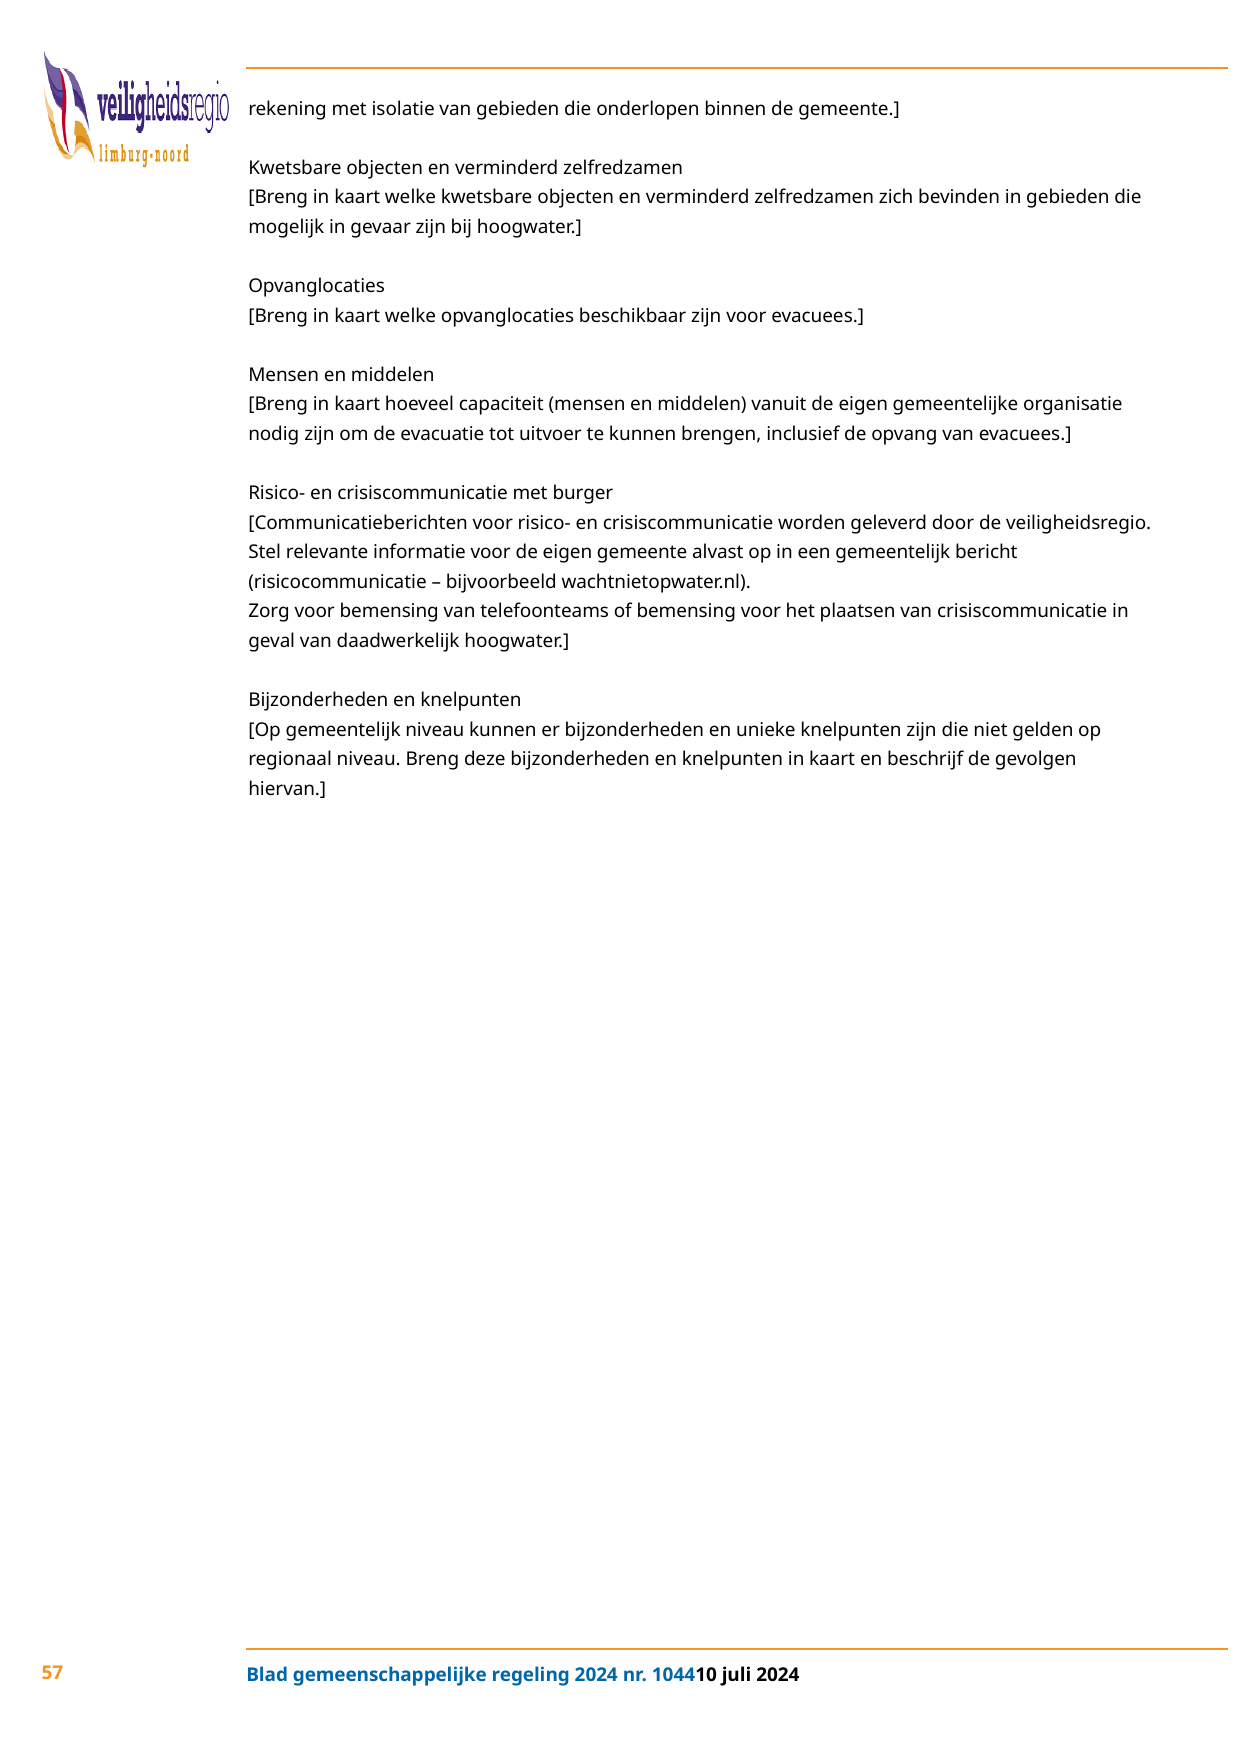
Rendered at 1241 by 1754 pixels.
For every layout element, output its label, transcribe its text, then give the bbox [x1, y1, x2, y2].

text Zorg voor bemensing van telefoonteams of bemensing voor het plaatsen van crisiscommunicatie in geval van daadwerkelijk hoogwater.] [248, 598, 1152, 653]
text [Breng in kaart hoeveel capaciteit (mensen en middelen) vanuit de eigen gemeentelijke organisatie nodig zijn om de evacuatie tot uitvoer te kunnen brengen, inclusief de opvang van evacuees.] [248, 391, 1152, 446]
text [Breng in kaart welke opvanglocaties beschikbaar zijn voor evacuees.] [248, 302, 1152, 328]
text [Op gemeentelijk niveau kunnen er bijzonderheden en unieke knelpunten zijn die niet gelden op regionaal niveau. Breng deze bijzonderheden en knelpunten in kaart en beschrijf de gevolgen hiervan.] [248, 716, 1152, 801]
text [Communicatieberichten voor risico- en crisiscommunicatie worden geleverd door de veiligheidsregio. Stel relevante informatie voor de eigen gemeente alvast op in een gemeentelijk bericht (risicocommunicatie – bijvoorbeeld wachtnietopwater.nl). [248, 509, 1152, 594]
text Mensen en middelen [248, 361, 1152, 387]
text Kwetsbare objecten en verminderd zelfredzamen [248, 154, 1152, 180]
text Risico- en crisiscommunicatie met burger [248, 479, 1152, 505]
text Bijzonderheden en knelpunten [248, 686, 1152, 712]
text rekening met isolatie van gebieden die onderlopen binnen de gemeente.] [248, 95, 1152, 121]
picture [41, 47, 231, 172]
text Opvanglocaties [248, 272, 1152, 298]
text [Breng in kaart welke kwetsbare objecten en verminderd zelfredzamen zich bevinden in gebieden die mogelijk in gevaar zijn bij hoogwater.] [248, 183, 1152, 239]
